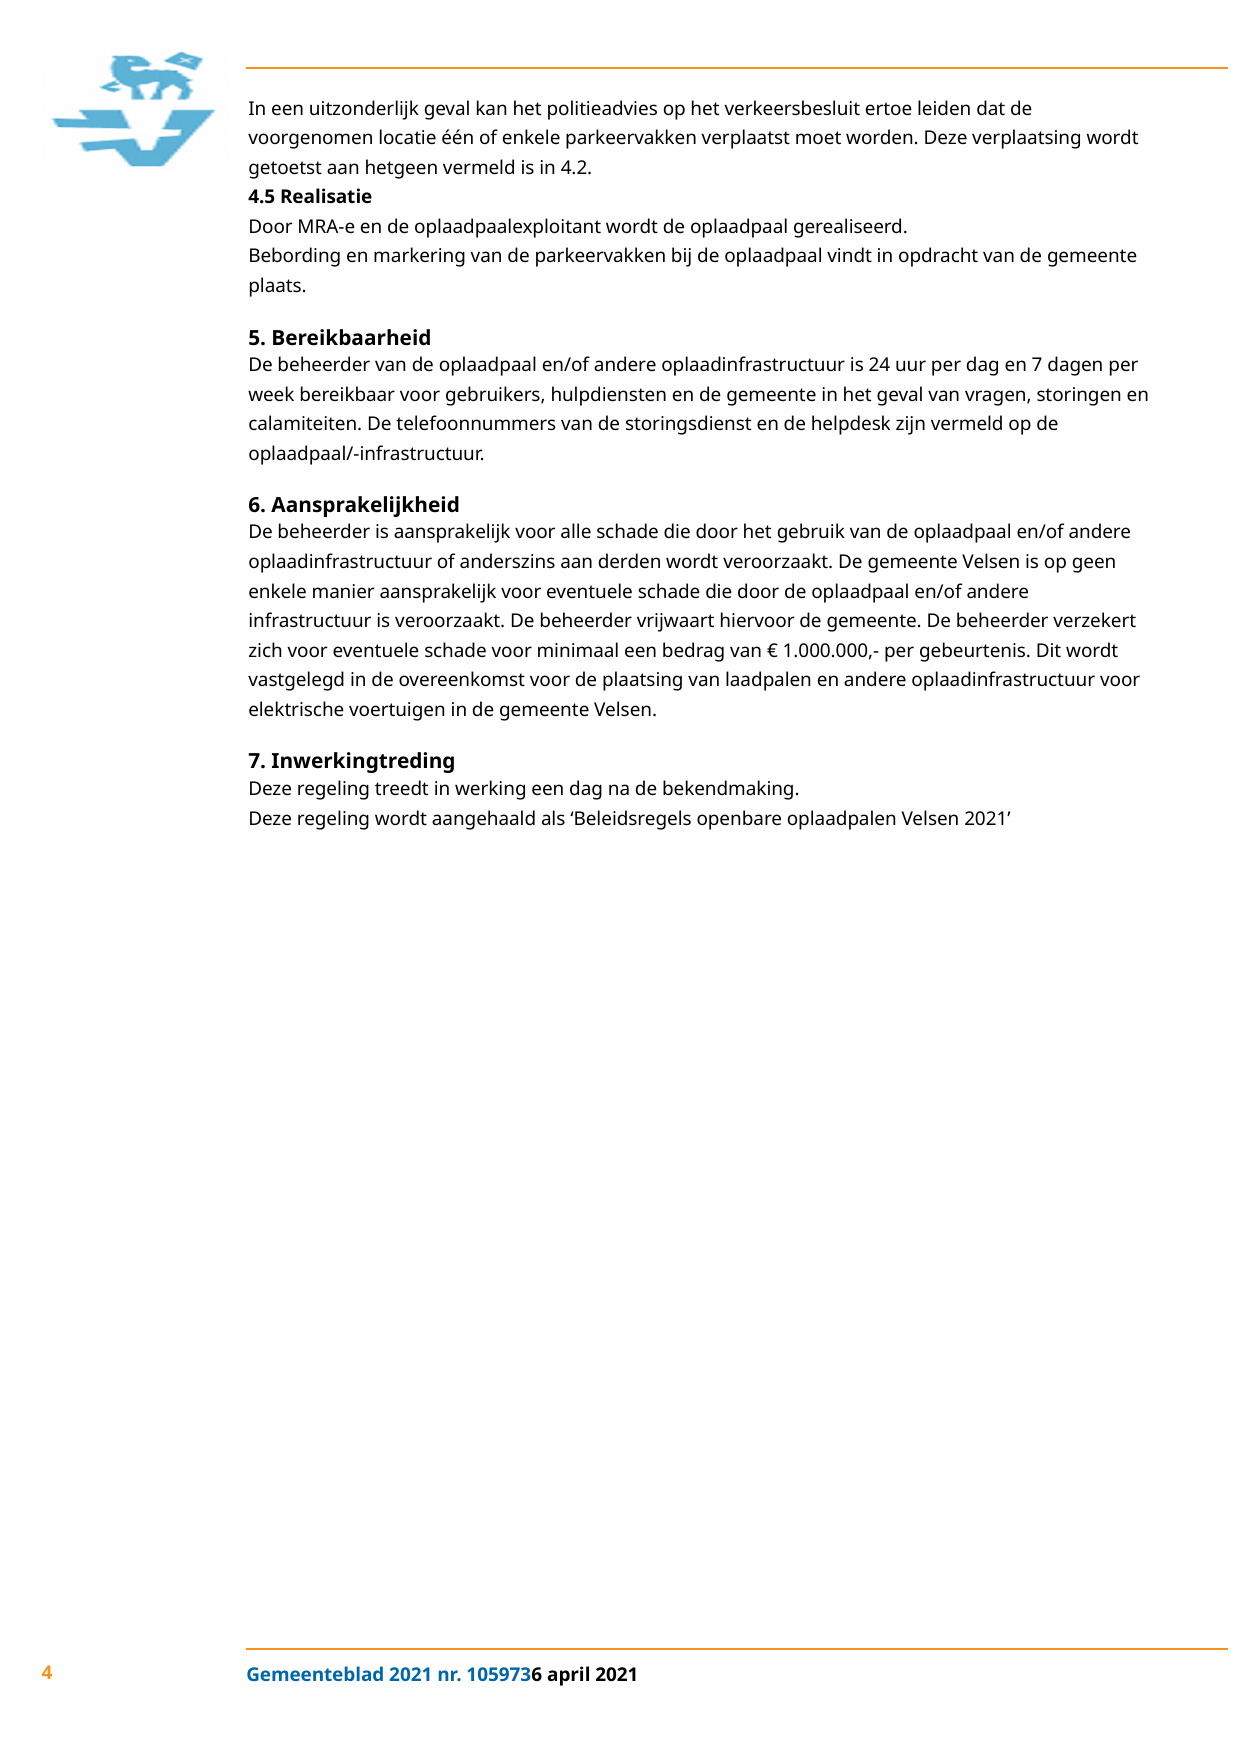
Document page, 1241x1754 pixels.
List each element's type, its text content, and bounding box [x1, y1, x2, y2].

text Bebording en markering van de parkeervakken bij de oplaadpaal vindt in opdracht van de gemeente plaats. [248, 243, 1152, 298]
text Deze regeling treedt in werking een dag na de bekendmaking. [248, 775, 1152, 801]
text De beheerder van de oplaadpaal en/of andere oplaadinfrastructuur is 24 uur per dag en 7 dagen per week bereikbaar voor gebruikers, hulpdiensten en de gemeente in het geval van vragen, storingen en calamiteiten. De telefoonnummers van de storingsdienst en de helpdesk zijn vermeld op de oplaadpaal/-infrastructuur. [248, 351, 1152, 466]
text 6. Aansprakelijkheid [248, 490, 1152, 519]
text Deze regeling wordt aangehaald als ‘Beleidsregels openbare oplaadpalen Velsen 2021’ [248, 805, 1152, 830]
text 7. Inwerkingtreding [248, 747, 1152, 775]
text 5. Bereikbaarheid [248, 323, 1152, 351]
picture [41, 47, 231, 172]
text De beheerder is aansprakelijk voor alle schade die door het gebruik van de oplaadpaal en/of andere oplaadinfrastructuur of anderszins aan derden wordt veroorzaakt. De gemeente Velsen is op geen enkele manier aansprakelijk voor eventuele schade die door de oplaadpaal en/of andere infrastructuur is veroorzaakt. De beheerder vrijwaart hiervoor de gemeente. De beheerder verzekert zich voor eventuele schade voor minimaal een bedrag van € 1.000.000,- per gebeurtenis. Dit wordt vastgelegd in de overeenkomst voor de plaatsing van laadpalen en andere oplaadinfrastructuur voor elektrische voertuigen in de gemeente Velsen. [248, 519, 1152, 722]
text Door MRA-e en de oplaadpaalexploitant wordt de oplaadpaal gerealiseerd. [248, 213, 1152, 239]
text 4.5 Realisatie [248, 183, 1152, 209]
text In een uitzonderlijk geval kan het politieadvies op het verkeersbesluit ertoe leiden dat de voorgenomen locatie één of enkele parkeervakken verplaatst moet worden. Deze verplaatsing wordt getoetst aan hetgeen vermeld is in 4.2. [248, 95, 1152, 180]
